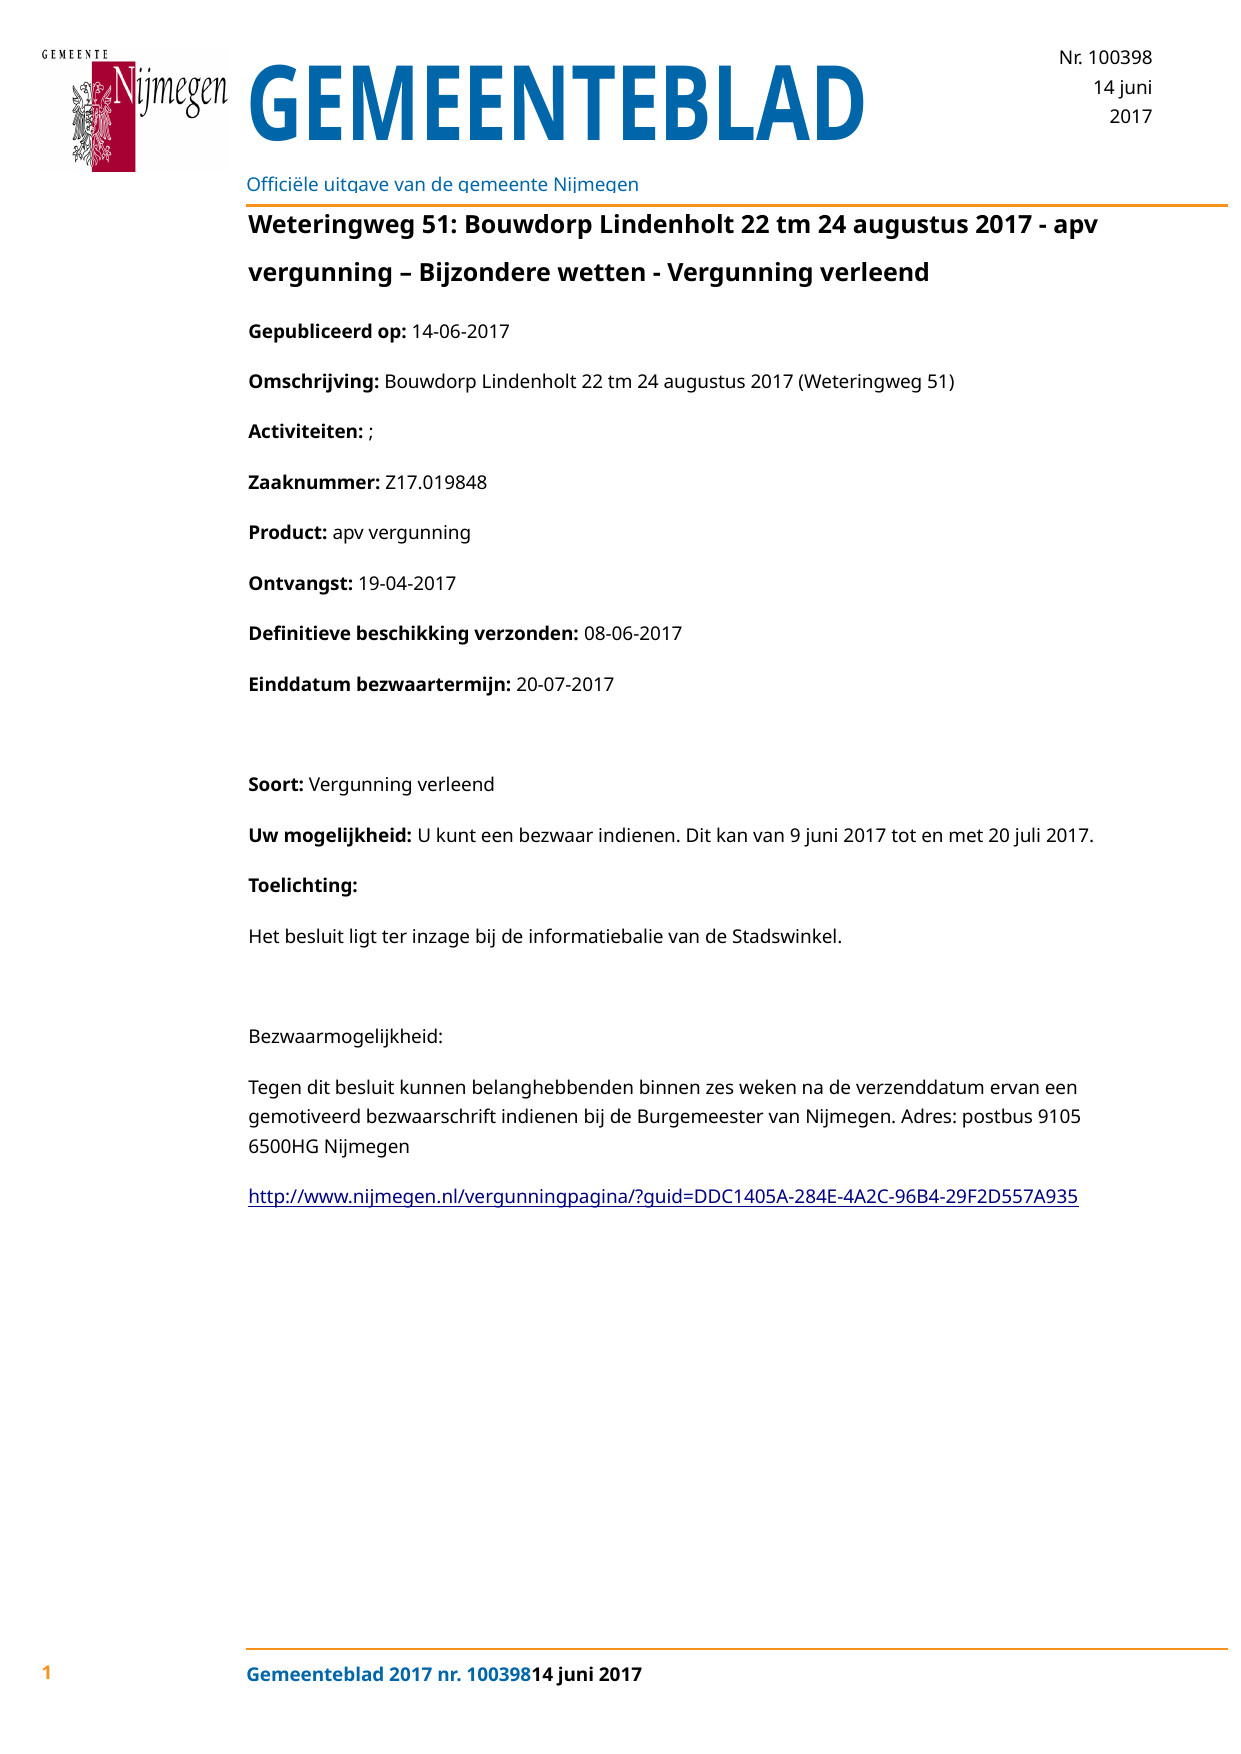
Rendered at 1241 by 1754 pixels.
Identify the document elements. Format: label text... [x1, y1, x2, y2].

text http://www.nijmegen.nl/vergunningpagina/?guid=DDC1405A-284E-4A2C-96B4-29F2D557A935 [248, 1184, 1152, 1209]
text Gepubliceerd op: 14-06-2017 [248, 318, 1152, 344]
text Activiteiten: ; [248, 419, 1152, 444]
text Toelichting: [248, 872, 1152, 898]
text Weteringweg 51: Bouwdorp Lindenholt 22 tm 24 augustus 2017 - apv vergunning – Bijzondere wetten - Vergunning verleend [248, 207, 1152, 288]
text Tegen dit besluit kunnen belanghebbenden binnen zes weken na de verzenddatum ervan een gemotiveerd bezwaarschrift indienen bij de Burgemeester van Nijmegen. Adres: postbus 9105 6500HG Nijmegen [248, 1074, 1152, 1159]
text Zaaknummer: Z17.019848 [248, 469, 1152, 495]
text Definitieve beschikking verzonden: 08-06-2017 [248, 620, 1152, 646]
text Uw mogelijkheid: U kunt een bezwaar indienen. Dit kan van 9 juni 2017 tot en met 20 juli 2017. [248, 822, 1152, 848]
text Het besluit ligt ter inzage bij de informatiebalie van de Stadswinkel. [248, 923, 1152, 949]
text Soort: Vergunning verleend [248, 772, 1152, 797]
text Product: apv vergunning [248, 519, 1152, 545]
text Omschrijving: Bouwdorp Lindenholt 22 tm 24 augustus 2017 (Weteringweg 51) [248, 368, 1152, 394]
picture [41, 47, 231, 172]
text Ontvangst: 19-04-2017 [248, 570, 1152, 596]
text Einddatum bezwaartermijn: 20-07-2017 [248, 671, 1152, 697]
text Bezwaarmogelijkheid: [248, 1024, 1152, 1049]
